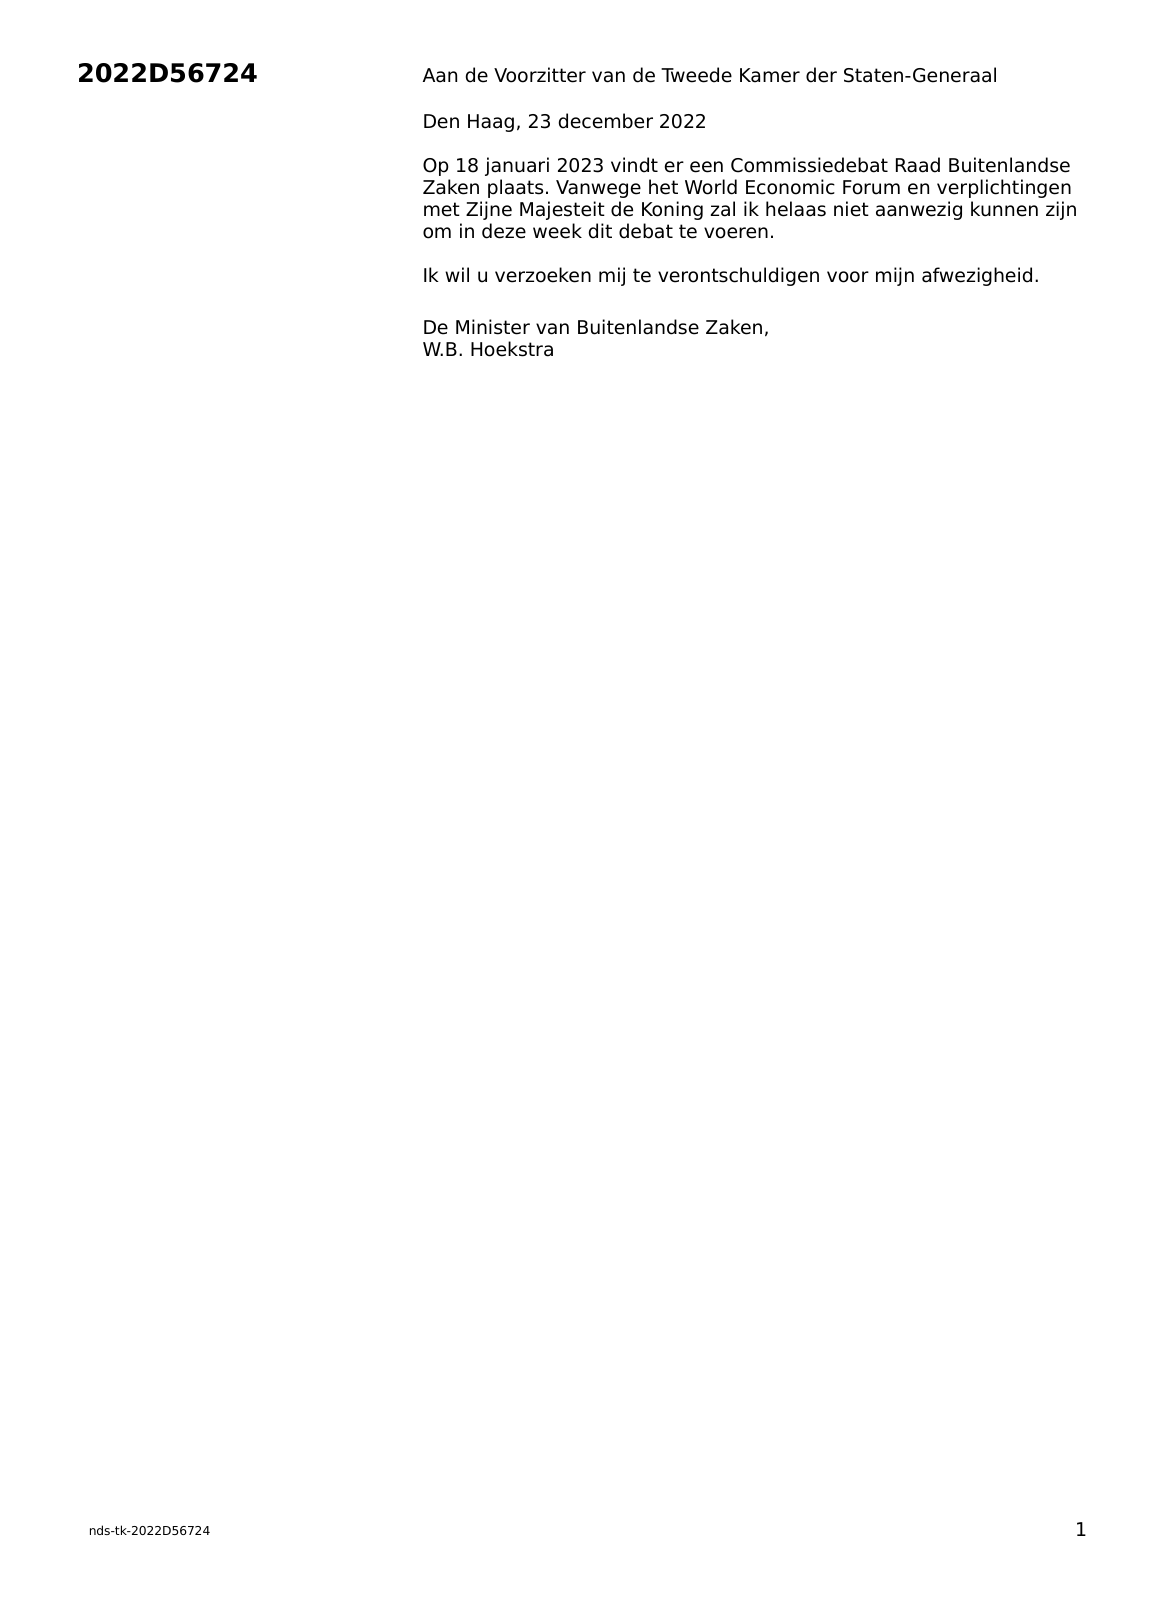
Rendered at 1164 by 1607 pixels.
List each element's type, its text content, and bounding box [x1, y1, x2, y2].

text 2022D56724 Aan de Voorzitter van de Tweede Kamer der Staten-Generaal [77, 59, 1087, 89]
text Op 18 januari 2023 vindt er een Commissiedebat Raad Buitenlandse Zaken plaats. Vanwege het World Economic Forum en verplichtingen met Zijne Majesteit de Koning zal ik helaas niet aanwezig kunnen zijn om in deze week dit debat te voeren. [422, 155, 1087, 243]
text Den Haag, 23 december 2022 [422, 111, 1087, 133]
text De Minister van Buitenlandse Zaken, W.B. Hoekstra [422, 317, 1087, 361]
text Ik wil u verzoeken mij te verontschuldigen voor mijn afwezigheid. [422, 265, 1087, 287]
text nds-tk-2022D56724 [88, 1524, 323, 1538]
